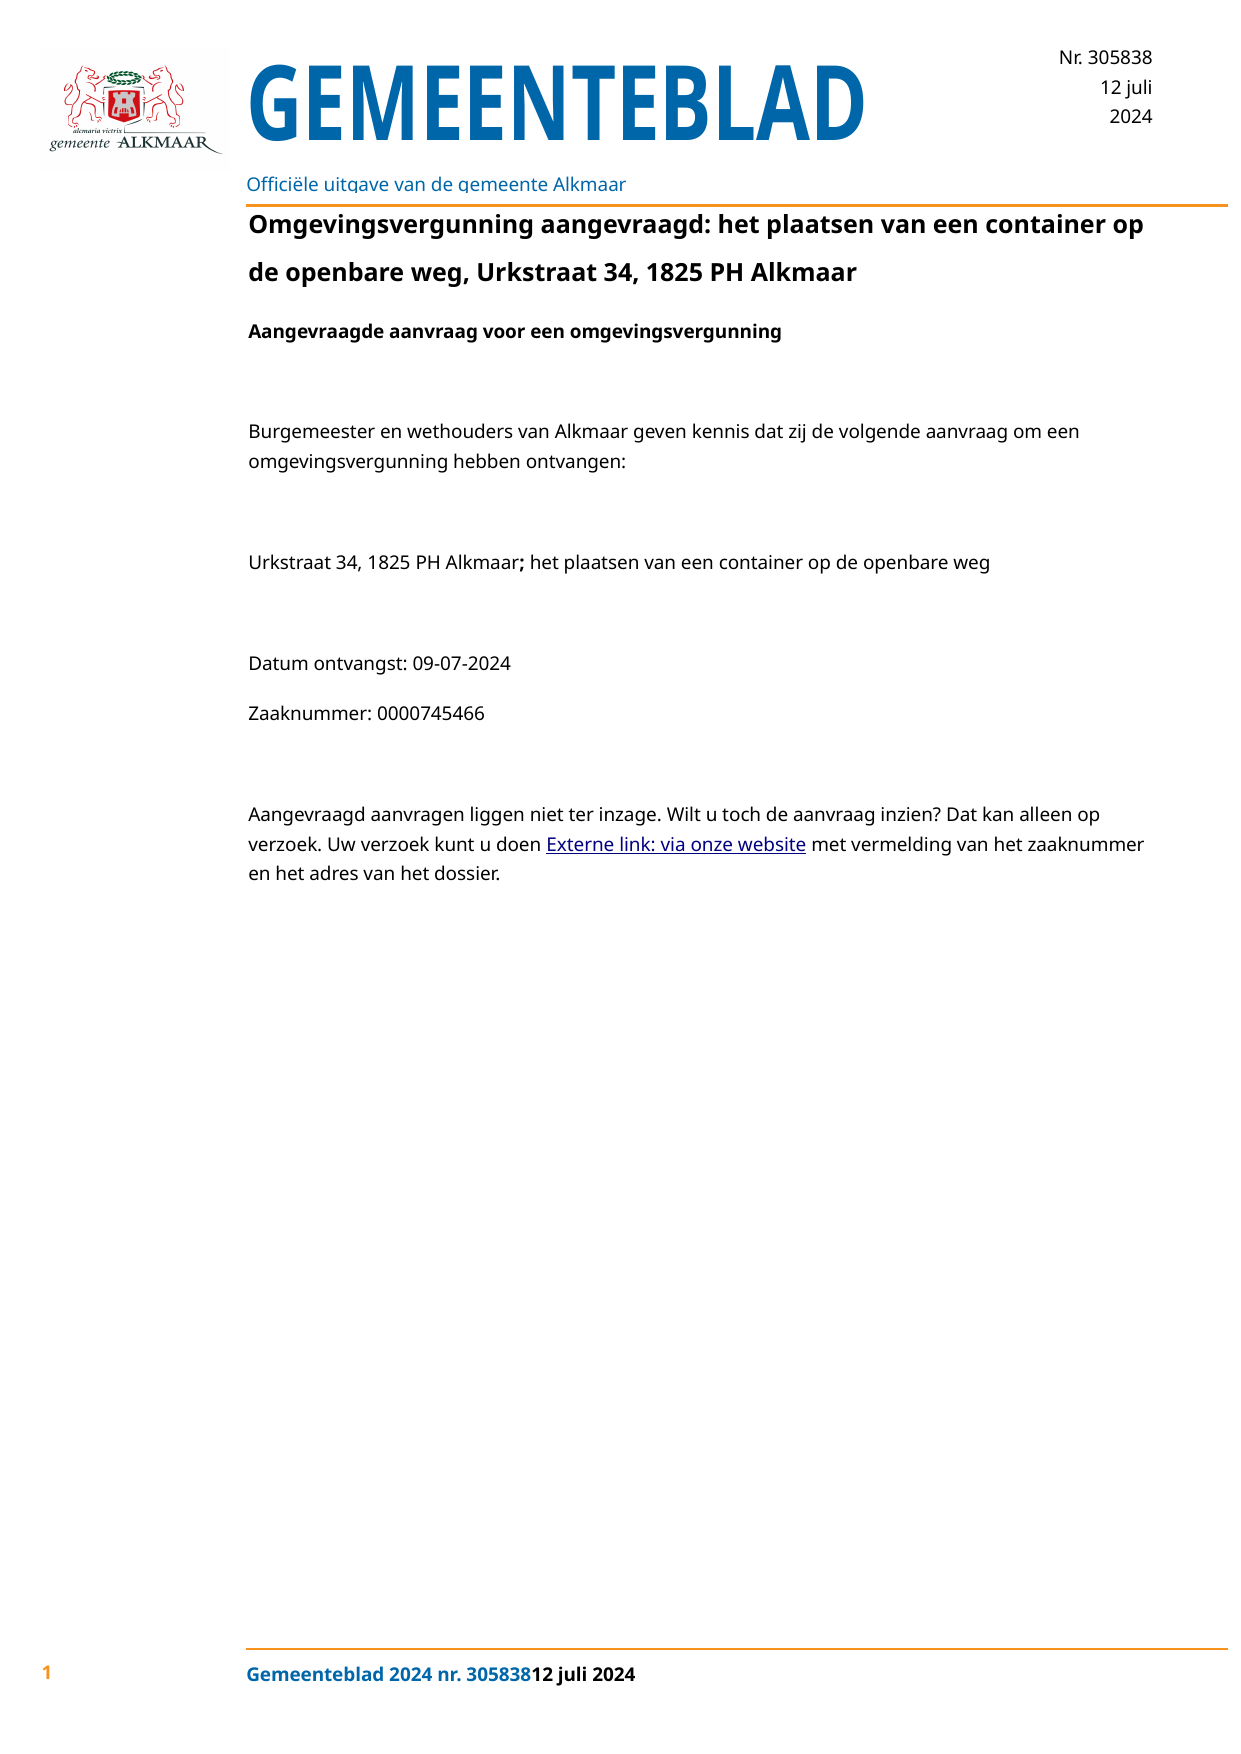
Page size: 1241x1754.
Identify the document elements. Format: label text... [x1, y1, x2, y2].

text Urkstraat 34, 1825 PH Alkmaar; het plaatsen van een container op de openbare weg [248, 549, 1152, 575]
text Zaaknummer: 0000745466 [248, 700, 1152, 726]
text Omgevingsvergunning aangevraagd: het plaatsen van een container op de openbare weg, Urkstraat 34, 1825 PH Alkmaar [248, 207, 1152, 288]
text Datum ontvangst: 09-07-2024 [248, 650, 1152, 676]
picture [41, 47, 231, 172]
text Burgemeester en wethouders van Alkmaar geven kennis dat zij de volgende aanvraag om een omgevingsvergunning hebben ontvangen: [248, 419, 1152, 474]
text Aangevraagd aanvragen liggen niet ter inzage. Wilt u toch de aanvraag inzien? Dat kan alleen op verzoek. Uw verzoek kunt u doen Externe link: via onze website met vermelding van het zaaknummer en het adres van het dossier. [248, 801, 1152, 886]
text Aangevraagde aanvraag voor een omgevingsvergunning [248, 318, 1152, 344]
